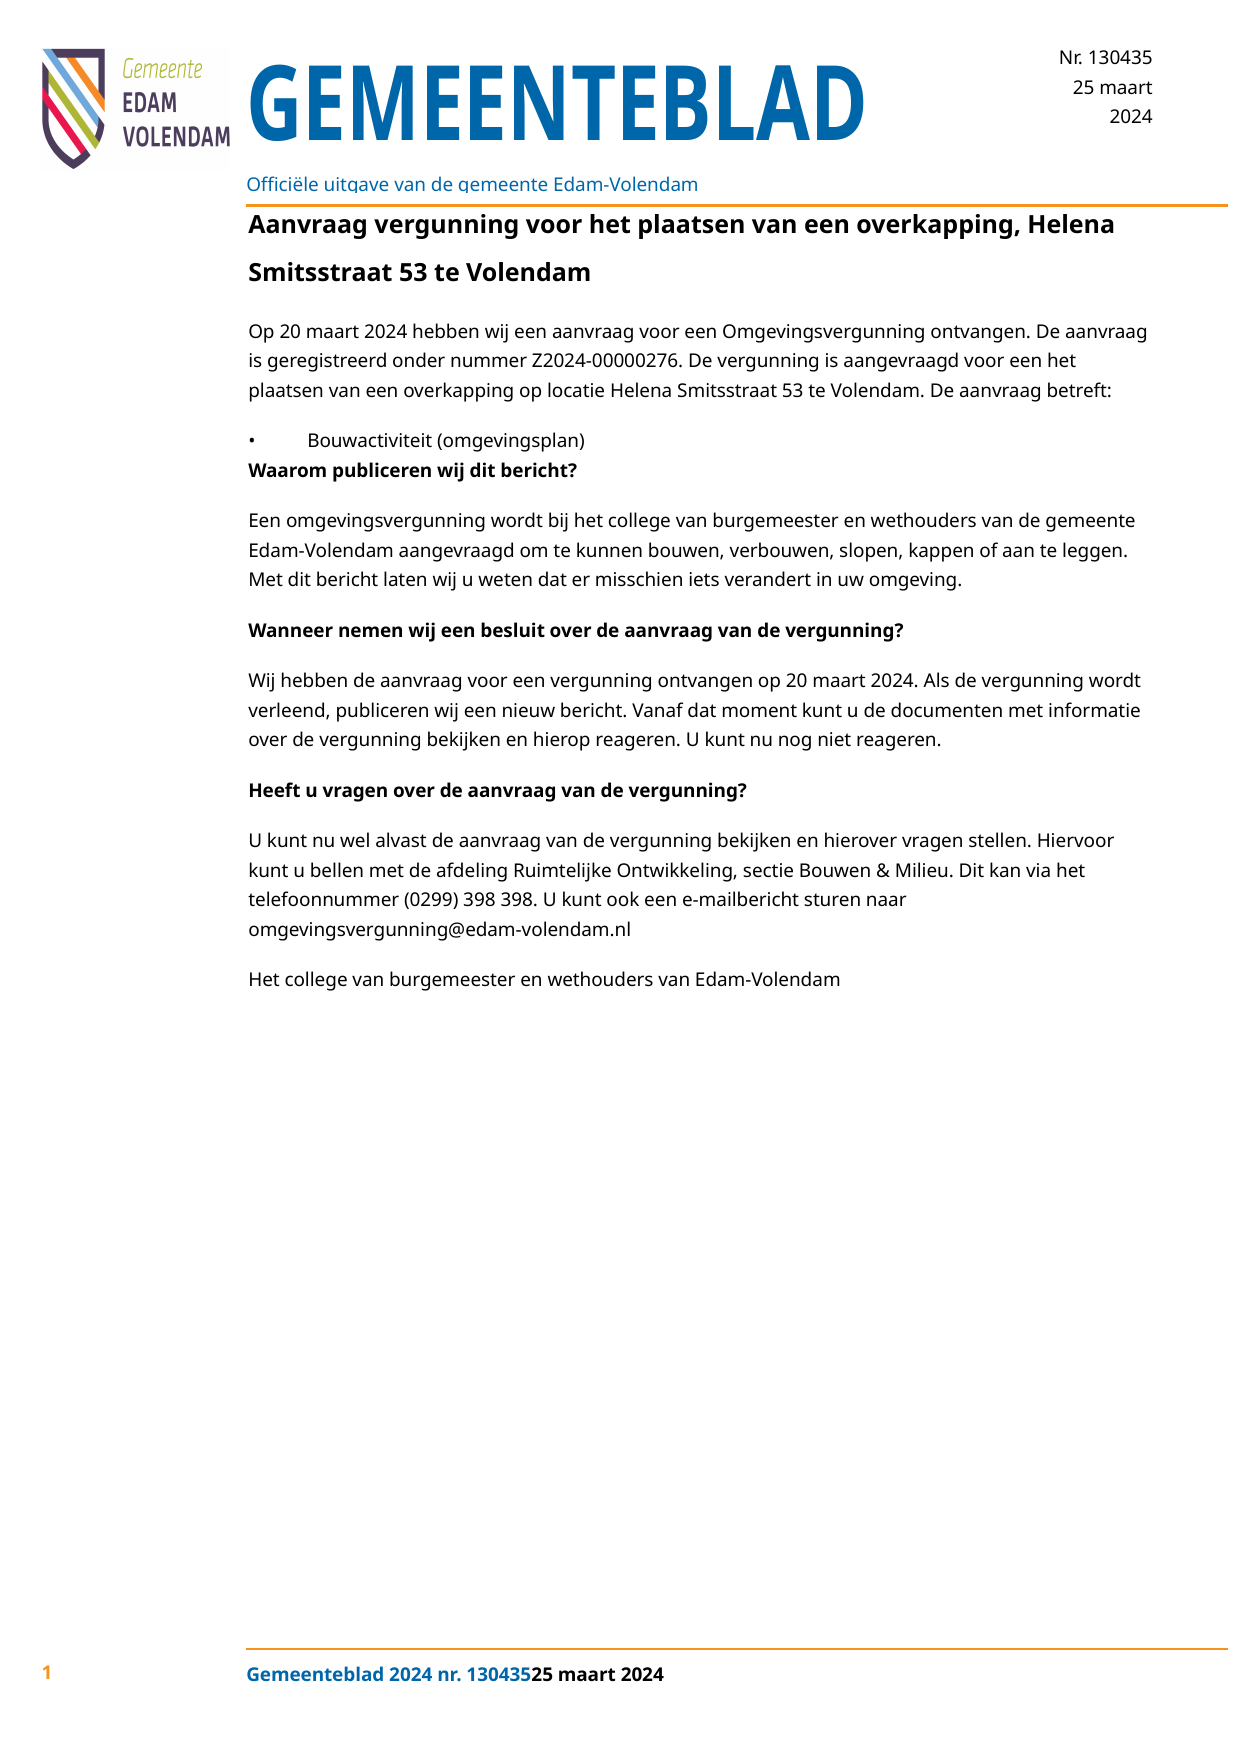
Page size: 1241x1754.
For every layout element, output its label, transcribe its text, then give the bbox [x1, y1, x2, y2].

text Wij hebben de aanvraag voor een vergunning ontvangen op 20 maart 2024. Als de vergunning wordt verleend, publiceren wij een nieuw bericht. Vanaf dat moment kunt u de documenten met informatie over de vergunning bekijken en hierop reageren. U kunt nu nog niet reageren. [248, 667, 1152, 752]
list Bouwactiviteit (omgevingsplan) [248, 427, 1152, 453]
text Op 20 maart 2024 hebben wij een aanvraag voor een Omgevingsvergunning ontvangen. De aanvraag is geregistreerd onder nummer Z2024-00000276. De vergunning is aangevraagd voor een het plaatsen van een overkapping op locatie Helena Smitsstraat 53 te Volendam. De aanvraag betreft: [248, 318, 1152, 403]
text Aanvraag vergunning voor het plaatsen van een overkapping, Helena Smitsstraat 53 te Volendam [248, 207, 1152, 288]
text Een omgevingsvergunning wordt bij het college van burgemeester en wethouders van de gemeente Edam-Volendam aangevraagd om te kunnen bouwen, verbouwen, slopen, kappen of aan te leggen. Met dit bericht laten wij u weten dat er misschien iets verandert in uw omgeving. [248, 507, 1152, 592]
text U kunt nu wel alvast de aanvraag van de vergunning bekijken en hierover vragen stellen. Hiervoor kunt u bellen met de afdeling Ruimtelijke Ontwikkeling, sectie Bouwen & Milieu. Dit kan via het telefoonnummer (0299) 398 398. U kunt ook een e-mailbericht sturen naar omgevingsvergunning@edam-volendam.nl [248, 827, 1152, 942]
picture [41, 47, 231, 172]
text Heeft u vragen over de aanvraag van de vergunning? [248, 777, 1152, 803]
text Waarom publiceren wij dit bericht? [248, 457, 1152, 483]
text Wanneer nemen wij een besluit over de aanvraag van de vergunning? [248, 617, 1152, 643]
text Het college van burgemeester en wethouders van Edam-Volendam [248, 967, 1152, 992]
